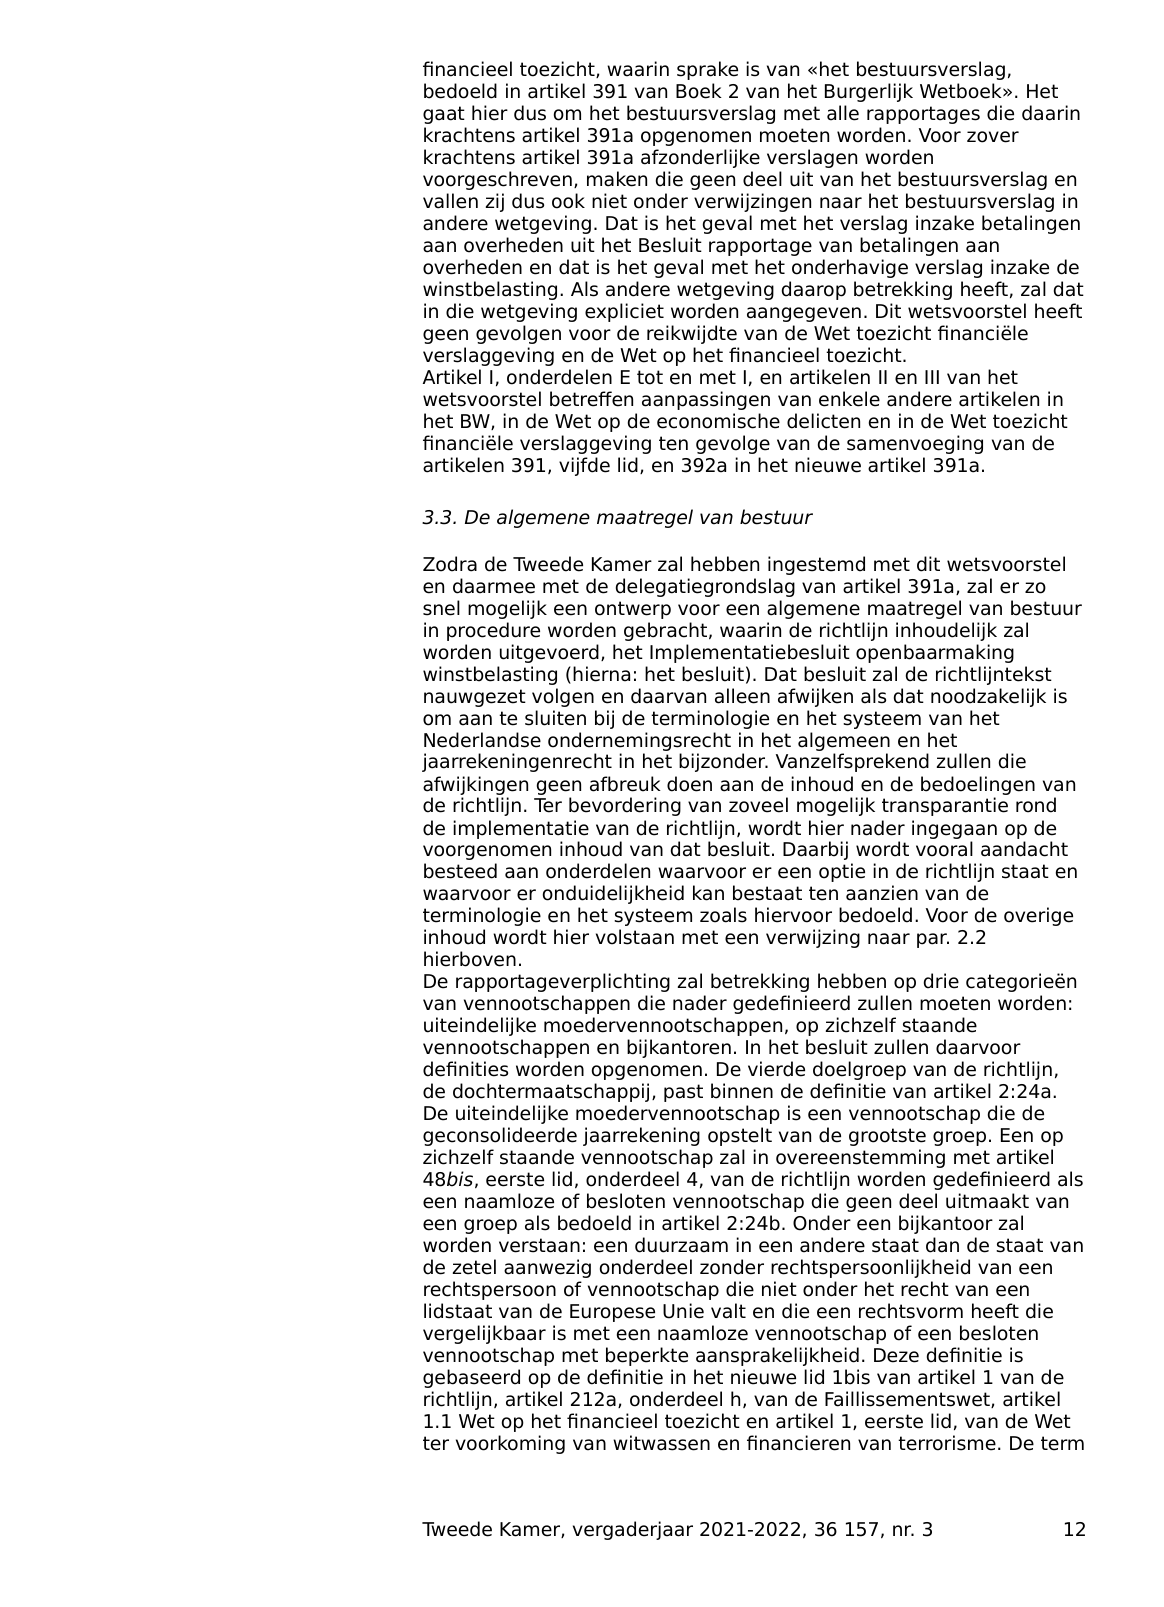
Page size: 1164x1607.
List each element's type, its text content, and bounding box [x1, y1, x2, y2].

text financieel toezicht, waarin sprake is van «het bestuursverslag, bedoeld in artikel 391 van Boek 2 van het Burgerlijk Wetboek». Het gaat hier dus om het bestuursverslag met alle rapportages die daarin krachtens artikel 391a opgenomen moeten worden. Voor zover krachtens artikel 391a afzonderlijke verslagen worden voorgeschreven, maken die geen deel uit van het bestuursverslag en vallen zij dus ook niet onder verwijzingen naar het bestuursverslag in andere wetgeving. Dat is het geval met het verslag inzake betalingen aan overheden uit het Besluit rapportage van betalingen aan overheden en dat is het geval met het onderhavige verslag inzake de winstbelasting. Als andere wetgeving daarop betrekking heeft, zal dat in die wetgeving expliciet worden aangegeven. Dit wetsvoorstel heeft geen gevolgen voor de reikwijdte van de Wet toezicht financiële verslaggeving en de Wet op het financieel toezicht. [422, 59, 1087, 367]
text De rapportageverplichting zal betrekking hebben op drie categorieën van vennootschappen die nader gedefinieerd zullen moeten worden: uiteindelijke moedervennootschappen, op zichzelf staande vennootschappen en bijkantoren. In het besluit zullen daarvoor definities worden opgenomen. De vierde doelgroep van de richtlijn, de dochtermaatschappij, past binnen de definitie van artikel 2:24a. De uiteindelijke moedervennootschap is een vennootschap die de geconsolideerde jaarrekening opstelt van de grootste groep. Een op zichzelf staande vennootschap zal in overeenstemming met artikel 48bis, eerste lid, onderdeel 4, van de richtlijn worden gedefinieerd als een naamloze of besloten vennootschap die geen deel uitmaakt van een groep als bedoeld in artikel 2:24b. Onder een bijkantoor zal worden verstaan: een duurzaam in een andere staat dan de staat van de zetel aanwezig onderdeel zonder rechtspersoonlijkheid van een rechtspersoon of vennootschap die niet onder het recht van een lidstaat van de Europese Unie valt en die een rechtsvorm heeft die vergelijkbaar is met een naamloze vennootschap of een besloten vennootschap met beperkte aansprakelijkheid. Deze definitie is gebaseerd op de definitie in het nieuwe lid 1bis van artikel 1 van de richtlijn, artikel 212a, onderdeel h, van de Faillissementswet, artikel 1.1 Wet op het financieel toezicht en artikel 1, eerste lid, van de Wet ter voorkoming van witwassen en financieren van terrorisme. De term [422, 971, 1087, 1455]
text Artikel I, onderdelen E tot en met I, en artikelen II en III van het wetsvoorstel betreffen aanpassingen van enkele andere artikelen in het BW, in de Wet op de economische delicten en in de Wet toezicht financiële verslaggeving ten gevolge van de samenvoeging van de artikelen 391, vijfde lid, en 392a in het nieuwe artikel 391a. [422, 367, 1087, 477]
subtitle 3.3. De algemene maatregel van bestuur [422, 507, 1087, 529]
text Zodra de Tweede Kamer zal hebben ingestemd met dit wetsvoorstel en daarmee met de delegatiegrondslag van artikel 391a, zal er zo snel mogelijk een ontwerp voor een algemene maatregel van bestuur in procedure worden gebracht, waarin de richtlijn inhoudelijk zal worden uitgevoerd, het Implementatiebesluit openbaarmaking winstbelasting (hierna: het besluit). Dat besluit zal de richtlijntekst nauwgezet volgen en daarvan alleen afwijken als dat noodzakelijk is om aan te sluiten bij de terminologie en het systeem van het Nederlandse ondernemingsrecht in het algemeen en het jaarrekeningenrecht in het bijzonder. Vanzelfsprekend zullen die afwijkingen geen afbreuk doen aan de inhoud en de bedoelingen van de richtlijn. Ter bevordering van zoveel mogelijk transparantie rond de implementatie van de richtlijn, wordt hier nader ingegaan op de voorgenomen inhoud van dat besluit. Daarbij wordt vooral aandacht besteed aan onderdelen waarvoor er een optie in de richtlijn staat en waarvoor er onduidelijkheid kan bestaat ten aanzien van de terminologie en het systeem zoals hiervoor bedoeld. Voor de overige inhoud wordt hier volstaan met een verwijzing naar par. 2.2 hierboven. [422, 554, 1087, 971]
